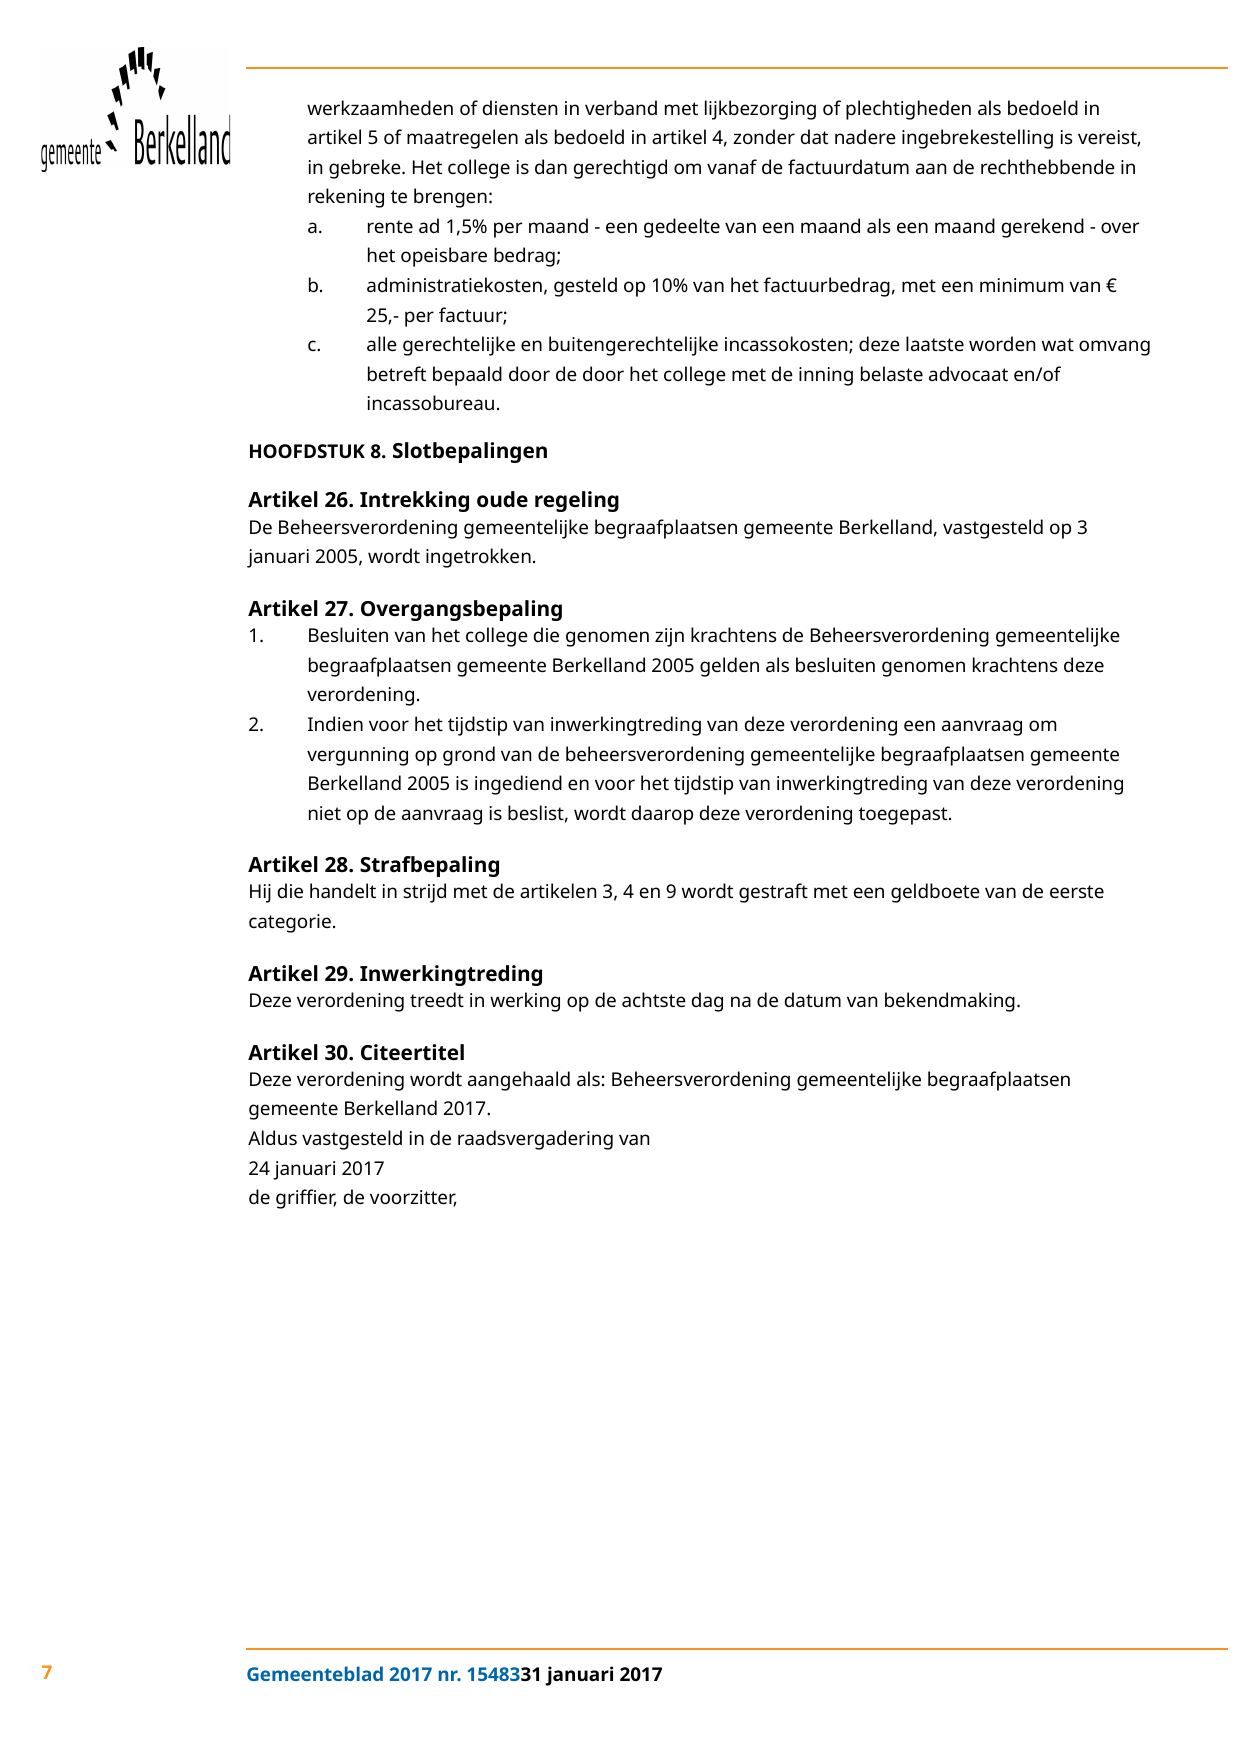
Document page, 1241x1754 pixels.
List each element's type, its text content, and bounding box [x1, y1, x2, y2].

text Artikel 30. Citeertitel [248, 1038, 1152, 1066]
list alle gerechtelijke en buitengerechtelijke incassokosten; deze laatste worden wat omvang betreft bepaald door de door het college met de inning belaste advocaat en/of incassobureau. [307, 331, 1152, 416]
text de griffier, de voorzitter, [248, 1184, 1152, 1210]
text Deze verordening wordt aangehaald als: Beheersverordening gemeentelijke begraafplaatsen gemeente Berkelland 2017. [248, 1066, 1152, 1121]
text Artikel 29. Inwerkingtreding [248, 959, 1152, 987]
picture [41, 47, 231, 172]
text Artikel 27. Overgangsbepaling [248, 594, 1152, 622]
list werkzaamheden of diensten in verband met lijkbezorging of plechtigheden als bedoeld in artikel 5 of maatregelen als bedoeld in artikel 4, zonder dat nadere ingebrekestelling is vereist, in gebreke. Het college is dan gerechtigd om vanaf de factuurdatum aan de rechthebbende in rekening te brengen: [248, 95, 1152, 209]
text Artikel 26. Intrekking oude regeling [248, 486, 1152, 514]
list rente ad 1,5% per maand - een gedeelte van een maand als een maand gerekend - over het opeisbare bedrag; [307, 213, 1152, 268]
list Indien voor het tijdstip van inwerkingtreding van deze verordening een aanvraag om vergunning op grond van de beheersverordening gemeentelijke begraafplaatsen gemeente Berkelland 2005 is ingediend en voor het tijdstip van inwerkingtreding van deze verordening niet op de aanvraag is beslist, wordt daarop deze verordening toegepast. [248, 711, 1152, 826]
text Hij die handelt in strijd met de artikelen 3, 4 en 9 wordt gestraft met een geldboete van de eerste categorie. [248, 879, 1152, 934]
list Besluiten van het college die genomen zijn krachtens de Beheersverordening gemeentelijke begraafplaatsen gemeente Berkelland 2005 gelden als besluiten genomen krachtens deze verordening. [248, 622, 1152, 707]
text Deze verordening treedt in werking op de achtste dag na de datum van bekendmaking. [248, 987, 1152, 1013]
text Aldus vastgesteld in de raadsvergadering van [248, 1125, 1152, 1151]
text Artikel 28. Strafbepaling [248, 850, 1152, 879]
text 24 januari 2017 [248, 1155, 1152, 1181]
list administratiekosten, gesteld op 10% van het factuurbedrag, met een minimum van € 25,- per factuur; [307, 272, 1152, 328]
text De Beheersverordening gemeentelijke begraafplaatsen gemeente Berkelland, vastgesteld op 3 januari 2005, wordt ingetrokken. [248, 514, 1152, 569]
text HOOFDSTUK 8. Slotbepalingen [248, 436, 1152, 465]
